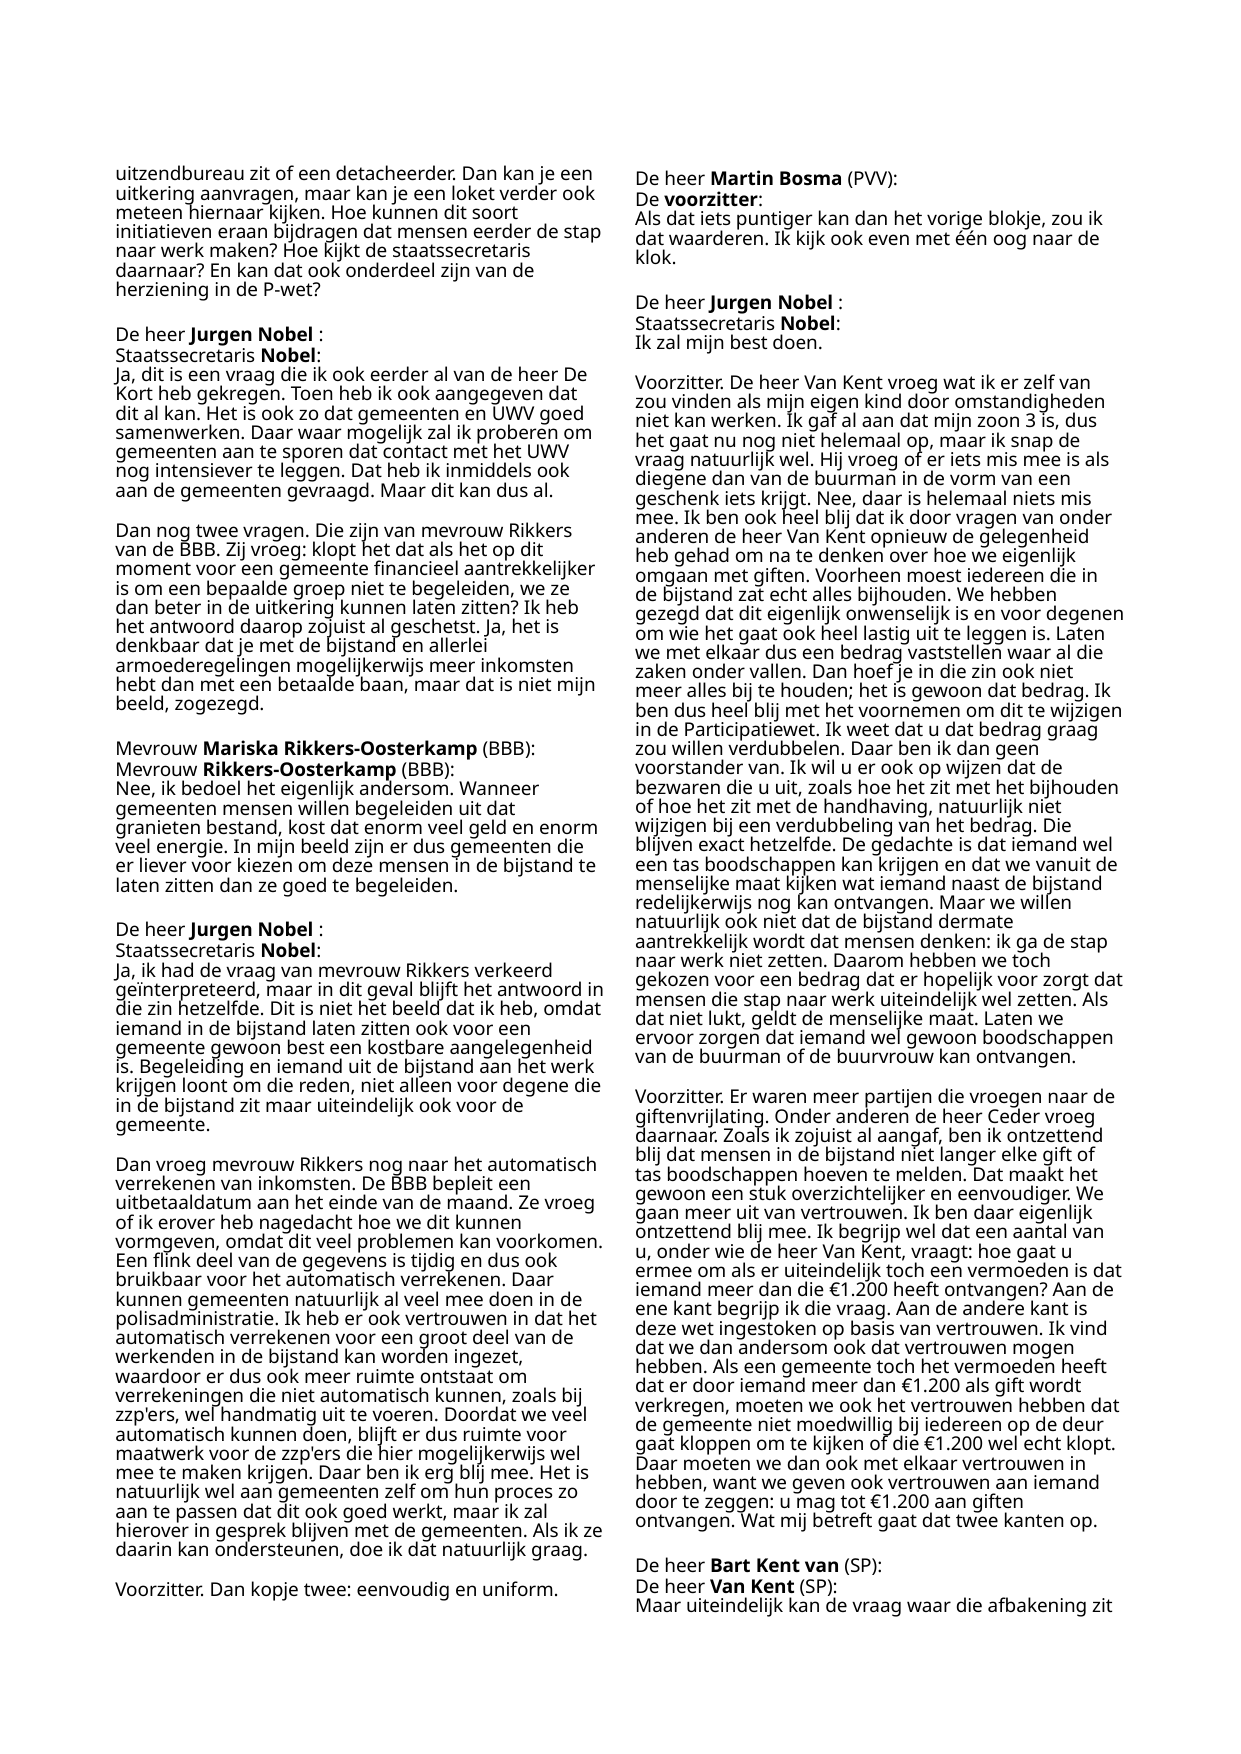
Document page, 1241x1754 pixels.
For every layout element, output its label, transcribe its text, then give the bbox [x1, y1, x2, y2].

text De voorzitter: [635, 191, 1125, 210]
text Als dat iets puntiger kan dan het vorige blokje, zou ik dat waarderen. Ik kijk ook even met één oog naar de klok. [635, 210, 1125, 268]
text Staatssecretaris Nobel: [115, 347, 605, 366]
text Voorzitter. Er waren meer partijen die vroegen naar de giftenvrijlating. Onder anderen de heer Ceder vroeg daarnaar. Zoals ik zojuist al aangaf, ben ik ontzettend blij dat mensen in de bijstand niet langer elke gift of tas boodschappen hoeven te melden. Dat maakt het gewoon een stuk overzichtelijker en eenvoudiger. We gaan meer uit van vertrouwen. Ik ben daar eigenlijk ontzettend blij mee. Ik begrijp wel dat een aantal van u, onder wie de heer Van Kent, vraagt: hoe gaat u ermee om als er uiteindelijk toch een vermoeden is dat iemand meer dan die €1.200 heeft ontvangen? Aan de ene kant begrijp ik die vraag. Aan de andere kant is deze wet ingestoken op basis van vertrouwen. Ik vind dat we dan andersom ook dat vertrouwen mogen hebben. Als een gemeente toch het vermoeden heeft dat er door iemand meer dan €1.200 als gift wordt verkregen, moeten we ook het vertrouwen hebben dat de gemeente niet moedwillig bij iedereen op de deur gaat kloppen om te kijken of die €1.200 wel echt klopt. Daar moeten we dan ook met elkaar vertrouwen in hebben, want we geven ook vertrouwen aan iemand door te zeggen: u mag tot €1.200 aan giften ontvangen. Wat mij betreft gaat dat twee kanten op. [635, 1088, 1125, 1532]
text Dan nog twee vragen. Die zijn van mevrouw Rikkers van de BBB. Zij vroeg: klopt het dat als het op dit moment voor een gemeente financieel aantrekkelijker is om een bepaalde groep niet te begeleiden, we ze dan beter in de uitkering kunnen laten zitten? Ik heb het antwoord daarop zojuist al geschetst. Ja, het is denkbaar dat je met de bijstand en allerlei armoederegelingen mogelijkerwijs meer inkomsten hebt dan met een betaalde baan, maar dat is niet mijn beeld, zogezegd. [115, 522, 605, 714]
text De heer Jurgen Nobel : [115, 917, 605, 942]
text De heer Jurgen Nobel : [115, 321, 605, 347]
text De heer Martin Bosma (PVV): [635, 165, 1125, 191]
text Ja, ik had de vraag van mevrouw Rikkers verkeerd geïnterpreteerd, maar in dit geval blijft het antwoord in die zin hetzelfde. Dit is niet het beeld dat ik heb, omdat iemand in de bijstand laten zitten ook voor een gemeente gewoon best een kostbare aangelegenheid is. Begeleiding en iemand uit de bijstand aan het werk krijgen loont om die reden, niet alleen voor degene die in de bijstand zit maar uiteindelijk ook voor de gemeente. [115, 962, 605, 1135]
text Voorzitter. De heer Van Kent vroeg wat ik er zelf van zou vinden als mijn eigen kind door omstandigheden niet kan werken. Ik gaf al aan dat mijn zoon 3 is, dus het gaat nu nog niet helemaal op, maar ik snap de vraag natuurlijk wel. Hij vroeg of er iets mis mee is als diegene dan van de buurman in de vorm van een geschenk iets krijgt. Nee, daar is helemaal niets mis mee. Ik ben ook heel blij dat ik door vragen van onder anderen de heer Van Kent opnieuw de gelegenheid heb gehad om na te denken over hoe we eigenlijk omgaan met giften. Voorheen moest iedereen die in de bijstand zat echt alles bijhouden. We hebben gezegd dat dit eigenlijk onwenselijk is en voor degenen om wie het gaat ook heel lastig uit te leggen is. Laten we met elkaar dus een bedrag vaststellen waar al die zaken onder vallen. Dan hoef je in die zin ook niet meer alles bij te houden; het is gewoon dat bedrag. Ik ben dus heel blij met het voornemen om dit te wijzigen in de Participatiewet. Ik weet dat u dat bedrag graag zou willen verdubbelen. Daar ben ik dan geen voorstander van. Ik wil u er ook op wijzen dat de bezwaren die u uit, zoals hoe het zit met het bijhouden of hoe het zit met de handhaving, natuurlijk niet wijzigen bij een verdubbeling van het bedrag. Die blijven exact hetzelfde. De gedachte is dat iemand wel een tas boodschappen kan krijgen en dat we vanuit de menselijke maat kijken wat iemand naast de bijstand redelijkerwijs nog kan ontvangen. Maar we willen natuurlijk ook niet dat de bijstand dermate aantrekkelijk wordt dat mensen denken: ik ga de stap naar werk niet zetten. Daarom hebben we toch gekozen voor een bedrag dat er hopelijk voor zorgt dat mensen die stap naar werk uiteindelijk wel zetten. Als dat niet lukt, geldt de menselijke maat. Laten we ervoor zorgen dat iemand wel gewoon boodschappen van de buurman of de buurvrouw kan ontvangen. [635, 374, 1125, 1068]
text De heer Jurgen Nobel : [635, 289, 1125, 315]
text Ik zal mijn best doen. [635, 334, 1125, 353]
text De heer Bart Kent van (SP): [635, 1552, 1125, 1578]
text Voorzitter. Dan kopje twee: eenvoudig en uniform. [115, 1581, 605, 1601]
text De heer Van Kent (SP): [635, 1578, 1125, 1597]
text Nee, ik bedoel het eigenlijk andersom. Wanneer gemeenten mensen willen begeleiden uit dat granieten bestand, kost dat enorm veel geld en enorm veel energie. In mijn beeld zijn er dus gemeenten die er liever voor kiezen om deze mensen in de bijstand te laten zitten dan ze goed te begeleiden. [115, 780, 605, 896]
text Ja, dit is een vraag die ik ook eerder al van de heer De Kort heb gekregen. Toen heb ik ook aangegeven dat dit al kan. Het is ook zo dat gemeenten en UWV goed samenwerken. Daar waar mogelijk zal ik proberen om gemeenten aan te sporen dat contact met het UWV nog intensiever te leggen. Dat heb ik inmiddels ook aan de gemeenten gevraagd. Maar dit kan dus al. [115, 366, 605, 501]
text Staatssecretaris Nobel: [115, 942, 605, 962]
text Mevrouw Rikkers-Oosterkamp (BBB): [115, 761, 605, 780]
text Mevrouw Mariska Rikkers-Oosterkamp (BBB): [115, 735, 605, 761]
text Maar uiteindelijk kan de vraag waar die afbakening zit [635, 1597, 1125, 1617]
text Staatssecretaris Nobel: [635, 315, 1125, 334]
text uitzendbureau zit of een detacheerder. Dan kan je een uitkering aanvragen, maar kan je een loket verder ook meteen hiernaar kijken. Hoe kunnen dit soort initiatieven eraan bijdragen dat mensen eerder de stap naar werk maken? Hoe kijkt de staatssecretaris daarnaar? En kan dat ook onderdeel zijn van de herziening in de P-wet? [115, 165, 605, 300]
text Dan vroeg mevrouw Rikkers nog naar het automatisch verrekenen van inkomsten. De BBB bepleit een uitbetaaldatum aan het einde van de maand. Ze vroeg of ik erover heb nagedacht hoe we dit kunnen vormgeven, omdat dit veel problemen kan voorkomen. Een flink deel van de gegevens is tijdig en dus ook bruikbaar voor het automatisch verrekenen. Daar kunnen gemeenten natuurlijk al veel mee doen in de polisadministratie. Ik heb er ook vertrouwen in dat het automatisch verrekenen voor een groot deel van de werkenden in de bijstand kan worden ingezet, waardoor er dus ook meer ruimte ontstaat om verrekeningen die niet automatisch kunnen, zoals bij zzp'ers, wel handmatig uit te voeren. Doordat we veel automatisch kunnen doen, blijft er dus ruimte voor maatwerk voor de zzp'ers die hier mogelijkerwijs wel mee te maken krijgen. Daar ben ik erg blij mee. Het is natuurlijk wel aan gemeenten zelf om hun proces zo aan te passen dat dit ook goed werkt, maar ik zal hierover in gesprek blijven met de gemeenten. Als ik ze daarin kan ondersteunen, doe ik dat natuurlijk graag. [115, 1156, 605, 1561]
